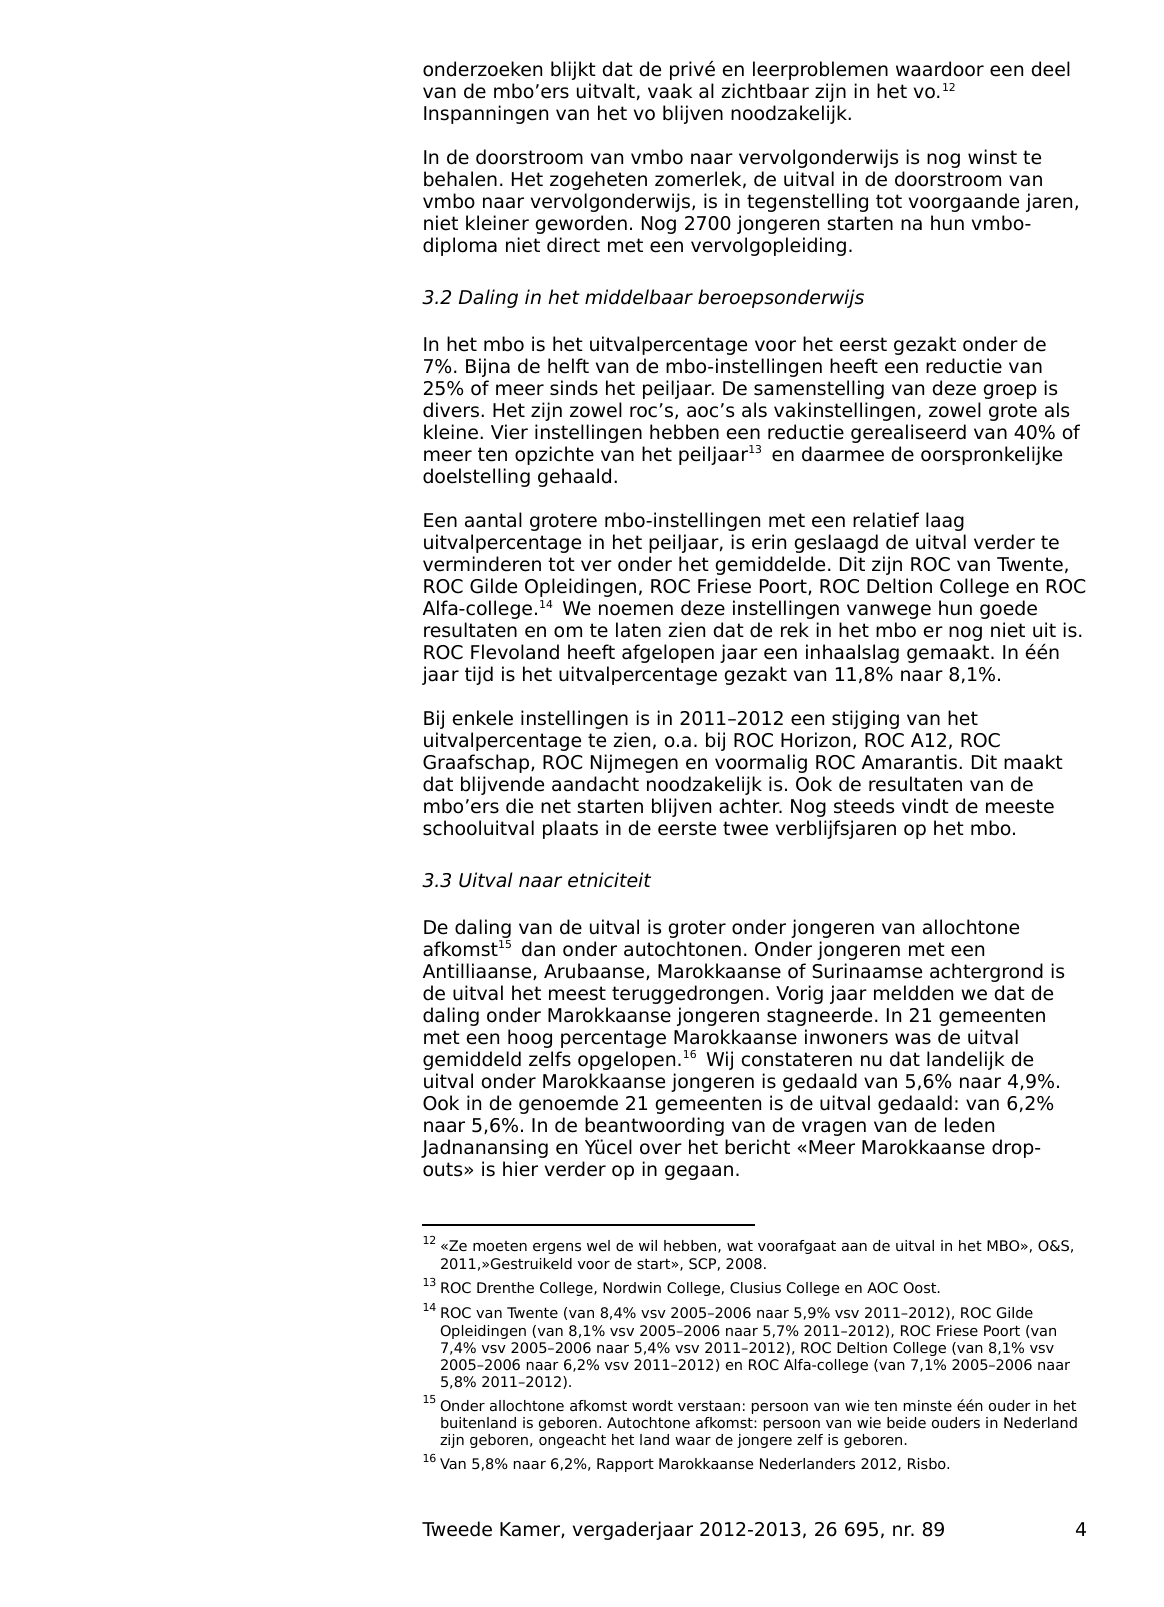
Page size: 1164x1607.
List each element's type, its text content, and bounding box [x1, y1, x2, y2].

text «Ze moeten ergens wel de wil hebben, wat voorafgaat aan de uitval in het MBO», O&S, 2011,»Gestruikeld voor de start», SCP, 2008. [422, 1234, 1087, 1273]
text Bij enkele instellingen is in 2011–2012 een stijging van het uitvalpercentage te zien, o.a. bij ROC Horizon, ROC A12, ROC Graafschap, ROC Nijmegen en voormalig ROC Amarantis. Dit maakt dat blijvende aandacht noodzakelijk is. Ook de resultaten van de mbo’ers die net starten blijven achter. Nog steeds vindt de meeste schooluitval plaats in de eerste twee verblijfsjaren op het mbo. [422, 708, 1087, 840]
text Onder allochtone afkomst wordt verstaan: persoon van wie ten minste één ouder in het buitenland is geboren. Autochtone afkomst: persoon van wie beide ouders in Nederland zijn geboren, ongeacht het land waar de jongere zelf is geboren. [422, 1393, 1087, 1449]
text onderzoeken blijkt dat de privé en leerproblemen waardoor een deel van de mbo’ers uitvalt, vaak al zichtbaar zijn in het vo. Inspanningen van het vo blijven noodzakelijk. [422, 59, 1087, 125]
text De daling van de uitval is groter onder jongeren van allochtone afkomst dan onder autochtonen. Onder jongeren met een Antilliaanse, Arubaanse, Marokkaanse of Surinaamse achtergrond is de uitval het meest teruggedrongen. Vorig jaar meldden we dat de daling onder Marokkaanse jongeren stagneerde. In 21 gemeenten met een hoog percentage Marokkaanse inwoners was de uitval gemiddeld zelfs opgelopen. Wij constateren nu dat landelijk de uitval onder Marokkaanse jongeren is gedaald van 5,6% naar 4,9%. Ook in de genoemde 21 gemeenten is de uitval gedaald: van 6,2% naar 5,6%. In de beantwoording van de vragen van de leden Jadnanansing en Yücel over het bericht «Meer Marokkaanse drop-outs» is hier verder op in gegaan. [422, 917, 1087, 1181]
text ROC Drenthe College, Nordwin College, Clusius College en AOC Oost. [422, 1276, 1087, 1298]
text Van 5,8% naar 6,2%, Rapport Marokkaanse Nederlanders 2012, Risbo. [422, 1452, 1087, 1474]
text Een aantal grotere mbo-instellingen met een relatief laag uitvalpercentage in het peiljaar, is erin geslaagd de uitval verder te verminderen tot ver onder het gemiddelde. Dit zijn ROC van Twente, ROC Gilde Opleidingen, ROC Friese Poort, ROC Deltion College en ROC Alfa-college. We noemen deze instellingen vanwege hun goede resultaten en om te laten zien dat de rek in het mbo er nog niet uit is. ROC Flevoland heeft afgelopen jaar een inhaalslag gemaakt. In één jaar tijd is het uitvalpercentage gezakt van 11,8% naar 8,1%. [422, 510, 1087, 686]
text In de doorstroom van vmbo naar vervolgonderwijs is nog winst te behalen. Het zogeheten zomerlek, de uitval in de doorstroom van vmbo naar vervolgonderwijs, is in tegenstelling tot voorgaande jaren, niet kleiner geworden. Nog 2700 jongeren starten na hun vmbo-diploma niet direct met een vervolgopleiding. [422, 147, 1087, 257]
text ROC van Twente (van 8,4% vsv 2005–2006 naar 5,9% vsv 2011–2012), ROC Gilde Opleidingen (van 8,1% vsv 2005–2006 naar 5,7% 2011–2012), ROC Friese Poort (van 7,4% vsv 2005–2006 naar 5,4% vsv 2011–2012), ROC Deltion College (van 8,1% vsv 2005–2006 naar 6,2% vsv 2011–2012) en ROC Alfa-college (van 7,1% 2005–2006 naar 5,8% 2011–2012). [422, 1301, 1087, 1391]
subtitle 3.2 Daling in het middelbaar beroepsonderwijs [422, 287, 1087, 309]
subtitle 3.3 Uitval naar etniciteit [422, 870, 1087, 892]
text In het mbo is het uitvalpercentage voor het eerst gezakt onder de 7%. Bijna de helft van de mbo-instellingen heeft een reductie van 25% of meer sinds het peiljaar. De samenstelling van deze groep is divers. Het zijn zowel roc’s, aoc’s als vakinstellingen, zowel grote als kleine. Vier instellingen hebben een reductie gerealiseerd van 40% of meer ten opzichte van het peiljaar en daarmee de oorspronkelijke doelstelling gehaald. [422, 334, 1087, 488]
